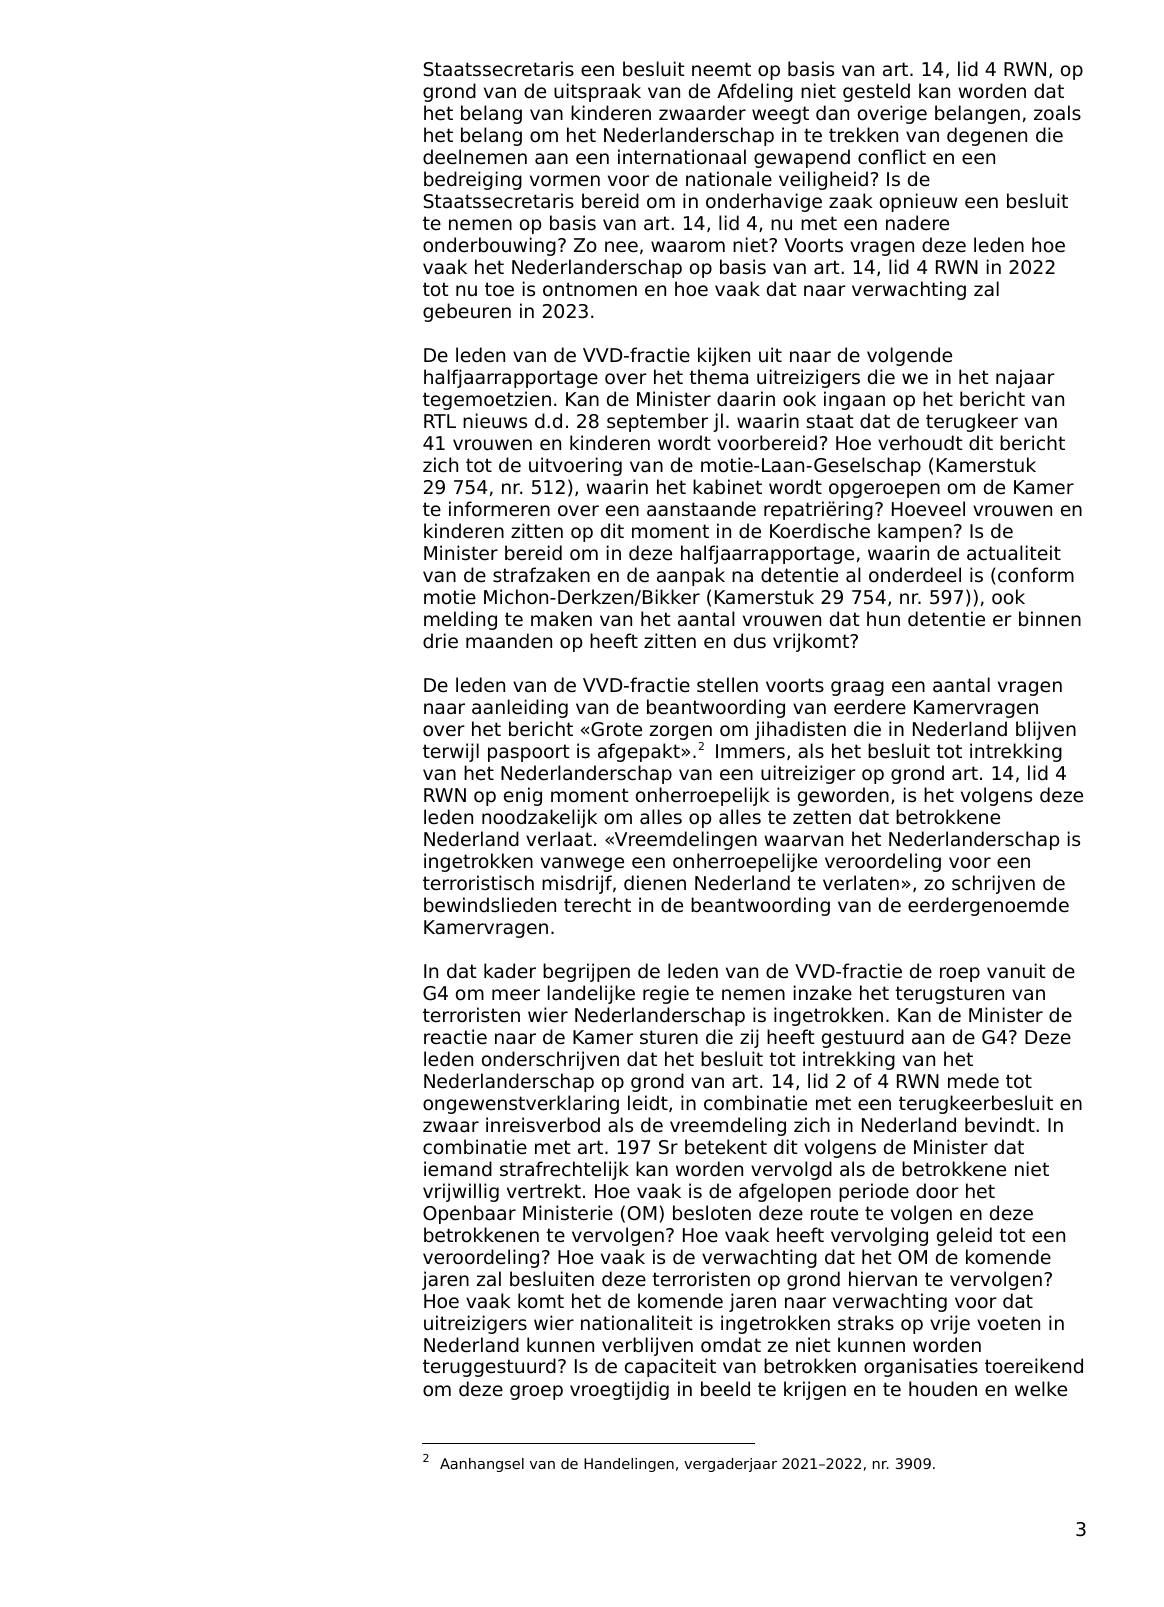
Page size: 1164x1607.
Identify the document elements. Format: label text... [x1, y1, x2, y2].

text De leden van de VVD-fractie kijken uit naar de volgende halfjaarrapportage over het thema uitreizigers die we in het najaar tegemoetzien. Kan de Minister daarin ook ingaan op het bericht van RTL nieuws d.d. 28 september jl. waarin staat dat de terugkeer van 41 vrouwen en kinderen wordt voorbereid? Hoe verhoudt dit bericht zich tot de uitvoering van de motie-Laan-Geselschap (Kamerstuk 29 754, nr. 512), waarin het kabinet wordt opgeroepen om de Kamer te informeren over een aanstaande repatriëring? Hoeveel vrouwen en kinderen zitten op dit moment in de Koerdische kampen? Is de Minister bereid om in deze halfjaarrapportage, waarin de actualiteit van de strafzaken en de aanpak na detentie al onderdeel is (conform motie Michon-Derkzen/Bikker (Kamerstuk 29 754, nr. 597)), ook melding te maken van het aantal vrouwen dat hun detentie er binnen drie maanden op heeft zitten en dus vrijkomt? [422, 345, 1087, 653]
text De leden van de VVD-fractie stellen voorts graag een aantal vragen naar aanleiding van de beantwoording van eerdere Kamervragen over het bericht «Grote zorgen om jihadisten die in Nederland blijven terwijl paspoort is afgepakt». Immers, als het besluit tot intrekking van het Nederlanderschap van een uitreiziger op grond art. 14, lid 4 RWN op enig moment onherroepelijk is geworden, is het volgens deze leden noodzakelijk om alles op alles te zetten dat betrokkene Nederland verlaat. «Vreemdelingen waarvan het Nederlanderschap is ingetrokken vanwege een onherroepelijke veroordeling voor een terroristisch misdrijf, dienen Nederland te verlaten», zo schrijven de bewindslieden terecht in de beantwoording van de eerdergenoemde Kamervragen. [422, 675, 1087, 939]
text Aanhangsel van de Handelingen, vergaderjaar 2021–2022, nr. 3909. [422, 1452, 1087, 1474]
text Staatssecretaris een besluit neemt op basis van art. 14, lid 4 RWN, op grond van de uitspraak van de Afdeling niet gesteld kan worden dat het belang van kinderen zwaarder weegt dan overige belangen, zoals het belang om het Nederlanderschap in te trekken van degenen die deelnemen aan een internationaal gewapend conflict en een bedreiging vormen voor de nationale veiligheid? Is de Staatssecretaris bereid om in onderhavige zaak opnieuw een besluit te nemen op basis van art. 14, lid 4, nu met een nadere onderbouwing? Zo nee, waarom niet? Voorts vragen deze leden hoe vaak het Nederlanderschap op basis van art. 14, lid 4 RWN in 2022 tot nu toe is ontnomen en hoe vaak dat naar verwachting zal gebeuren in 2023. [422, 59, 1087, 323]
text In dat kader begrijpen de leden van de VVD-fractie de roep vanuit de G4 om meer landelijke regie te nemen inzake het terugsturen van terroristen wier Nederlanderschap is ingetrokken. Kan de Minister de reactie naar de Kamer sturen die zij heeft gestuurd aan de G4? Deze leden onderschrijven dat het besluit tot intrekking van het Nederlanderschap op grond van art. 14, lid 2 of 4 RWN mede tot ongewenstverklaring leidt, in combinatie met een terugkeerbesluit en zwaar inreisverbod als de vreemdeling zich in Nederland bevindt. In combinatie met art. 197 Sr betekent dit volgens de Minister dat iemand strafrechtelijk kan worden vervolgd als de betrokkene niet vrijwillig vertrekt. Hoe vaak is de afgelopen periode door het Openbaar Ministerie (OM) besloten deze route te volgen en deze betrokkenen te vervolgen? Hoe vaak heeft vervolging geleid tot een veroordeling? Hoe vaak is de verwachting dat het OM de komende jaren zal besluiten deze terroristen op grond hiervan te vervolgen? Hoe vaak komt het de komende jaren naar verwachting voor dat uitreizigers wier nationaliteit is ingetrokken straks op vrije voeten in Nederland kunnen verblijven omdat ze niet kunnen worden teruggestuurd? Is de capaciteit van betrokken organisaties toereikend om deze groep vroegtijdig in beeld te krijgen en te houden en welke [422, 961, 1087, 1400]
